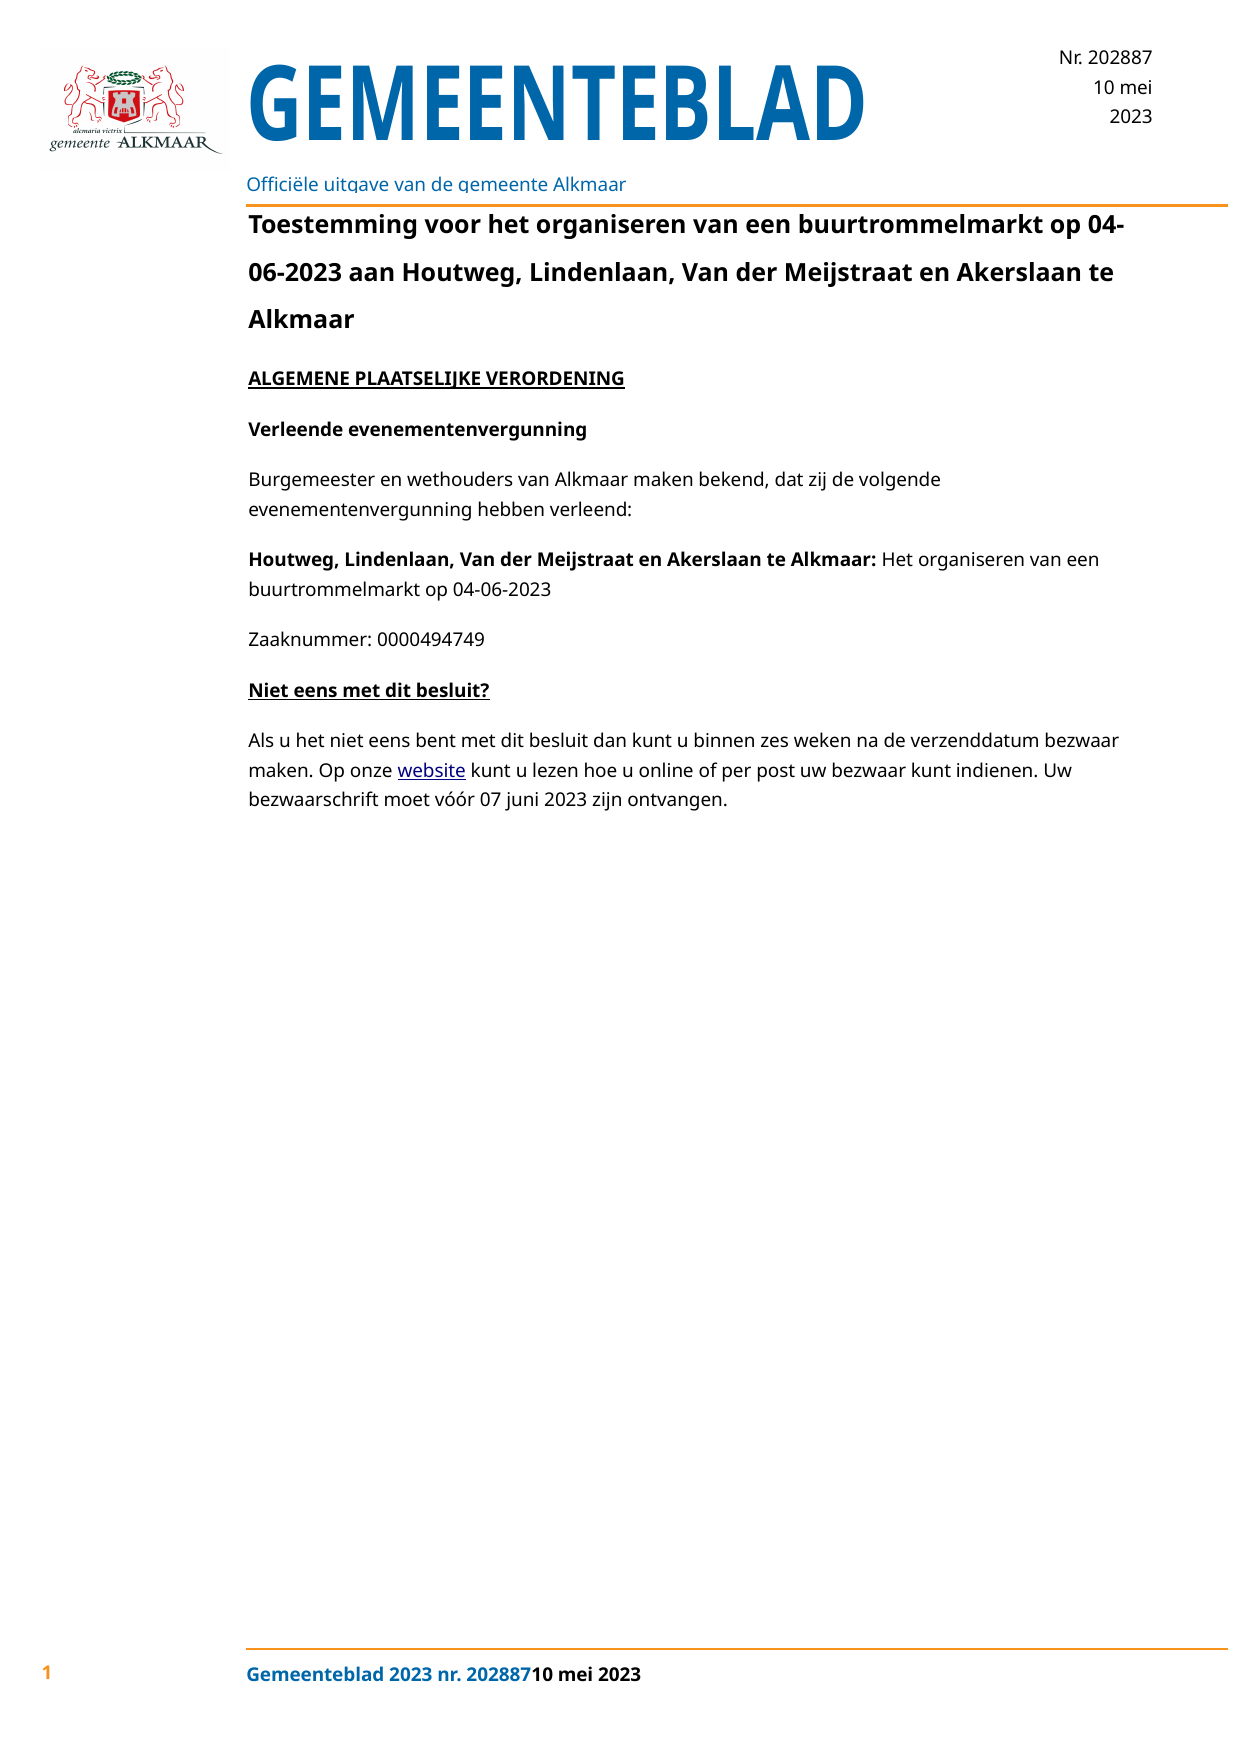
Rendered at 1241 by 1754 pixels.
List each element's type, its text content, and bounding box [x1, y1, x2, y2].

text ALGEMENE PLAATSELIJKE VERORDENING [248, 366, 1152, 391]
text Houtweg, Lindenlaan, Van der Meijstraat en Akerslaan te Alkmaar: Het organiseren van een buurtrommelmarkt op 04-06-2023 [248, 546, 1152, 602]
text Verleende evenementenvergunning [248, 416, 1152, 442]
text Als u het niet eens bent met dit besluit dan kunt u binnen zes weken na de verzenddatum bezwaar maken. Op onze website kunt u lezen hoe u online of per post uw bezwaar kunt indienen. Uw bezwaarschrift moet vóór 07 juni 2023 zijn ontvangen. [248, 727, 1152, 812]
text Zaaknummer: 0000494749 [248, 626, 1152, 652]
text Burgemeester en wethouders van Alkmaar maken bekend, dat zij de volgende evenementenvergunning hebben verleend: [248, 466, 1152, 522]
text Toestemming voor het organiseren van een buurtrommelmarkt op 04-06-2023 aan Houtweg, Lindenlaan, Van der Meijstraat en Akerslaan te Alkmaar [248, 207, 1152, 336]
text Niet eens met dit besluit? [248, 677, 1152, 702]
picture [41, 47, 231, 172]
